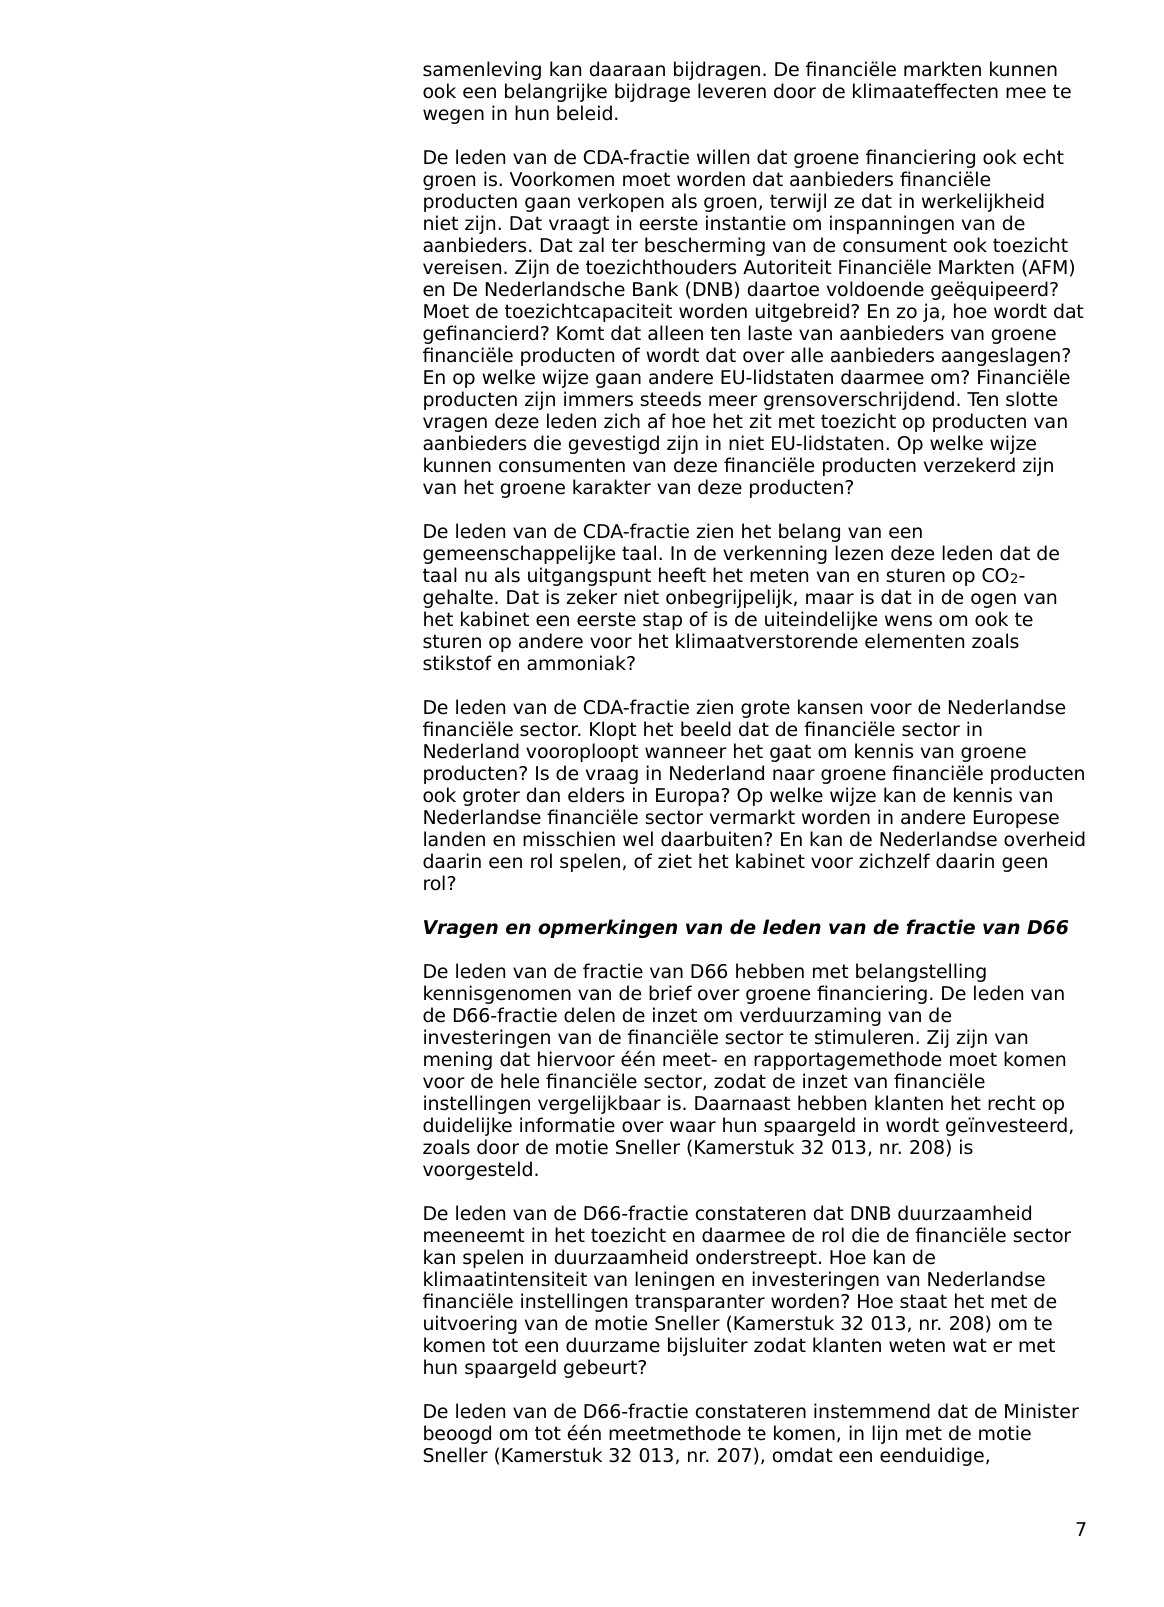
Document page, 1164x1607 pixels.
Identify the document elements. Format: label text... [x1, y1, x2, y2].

text De leden van de CDA-fractie zien grote kansen voor de Nederlandse financiële sector. Klopt het beeld dat de financiële sector in Nederland vooroploopt wanneer het gaat om kennis van groene producten? Is de vraag in Nederland naar groene financiële producten ook groter dan elders in Europa? Op welke wijze kan de kennis van Nederlandse financiële sector vermarkt worden in andere Europese landen en misschien wel daarbuiten? En kan de Nederlandse overheid daarin een rol spelen, of ziet het kabinet voor zichzelf daarin geen rol? [422, 697, 1087, 895]
text De leden van de CDA-fractie zien het belang van een gemeenschappelijke taal. In de verkenning lezen deze leden dat de taal nu als uitgangspunt heeft het meten van en sturen op CO2-gehalte. Dat is zeker niet onbegrijpelijk, maar is dat in de ogen van het kabinet een eerste stap of is de uiteindelijke wens om ook te sturen op andere voor het klimaatverstorende elementen zoals stikstof en ammoniak? [422, 521, 1087, 675]
text De leden van de fractie van D66 hebben met belangstelling kennisgenomen van de brief over groene financiering. De leden van de D66-fractie delen de inzet om verduurzaming van de investeringen van de financiële sector te stimuleren. Zij zijn van mening dat hiervoor één meet- en rapportagemethode moet komen voor de hele financiële sector, zodat de inzet van financiële instellingen vergelijkbaar is. Daarnaast hebben klanten het recht op duidelijke informatie over waar hun spaargeld in wordt geïnvesteerd, zoals door de motie Sneller (Kamerstuk 32 013, nr. 208) is voorgesteld. [422, 961, 1087, 1181]
text De leden van de D66-fractie constateren instemmend dat de Minister beoogd om tot één meetmethode te komen, in lijn met de motie Sneller (Kamerstuk 32 013, nr. 207), omdat een eenduidige, [422, 1401, 1087, 1467]
text De leden van de CDA-fractie willen dat groene financiering ook echt groen is. Voorkomen moet worden dat aanbieders financiële producten gaan verkopen als groen, terwijl ze dat in werkelijkheid niet zijn. Dat vraagt in eerste instantie om inspanningen van de aanbieders. Dat zal ter bescherming van de consument ook toezicht vereisen. Zijn de toezichthouders Autoriteit Financiële Markten (AFM) en De Nederlandsche Bank (DNB) daartoe voldoende geëquipeerd? Moet de toezichtcapaciteit worden uitgebreid? En zo ja, hoe wordt dat gefinancierd? Komt dat alleen ten laste van aanbieders van groene financiële producten of wordt dat over alle aanbieders aangeslagen? En op welke wijze gaan andere EU-lidstaten daarmee om? Financiële producten zijn immers steeds meer grensoverschrijdend. Ten slotte vragen deze leden zich af hoe het zit met toezicht op producten van aanbieders die gevestigd zijn in niet EU-lidstaten. Op welke wijze kunnen consumenten van deze financiële producten verzekerd zijn van het groene karakter van deze producten? [422, 147, 1087, 499]
text De leden van de D66-fractie constateren dat DNB duurzaamheid meeneemt in het toezicht en daarmee de rol die de financiële sector kan spelen in duurzaamheid onderstreept. Hoe kan de klimaatintensiteit van leningen en investeringen van Nederlandse financiële instellingen transparanter worden? Hoe staat het met de uitvoering van de motie Sneller (Kamerstuk 32 013, nr. 208) om te komen tot een duurzame bijsluiter zodat klanten weten wat er met hun spaargeld gebeurt? [422, 1203, 1087, 1379]
subtitle Vragen en opmerkingen van de leden van de fractie van D66 [422, 917, 1087, 939]
text samenleving kan daaraan bijdragen. De financiële markten kunnen ook een belangrijke bijdrage leveren door de klimaateffecten mee te wegen in hun beleid. [422, 59, 1087, 125]
